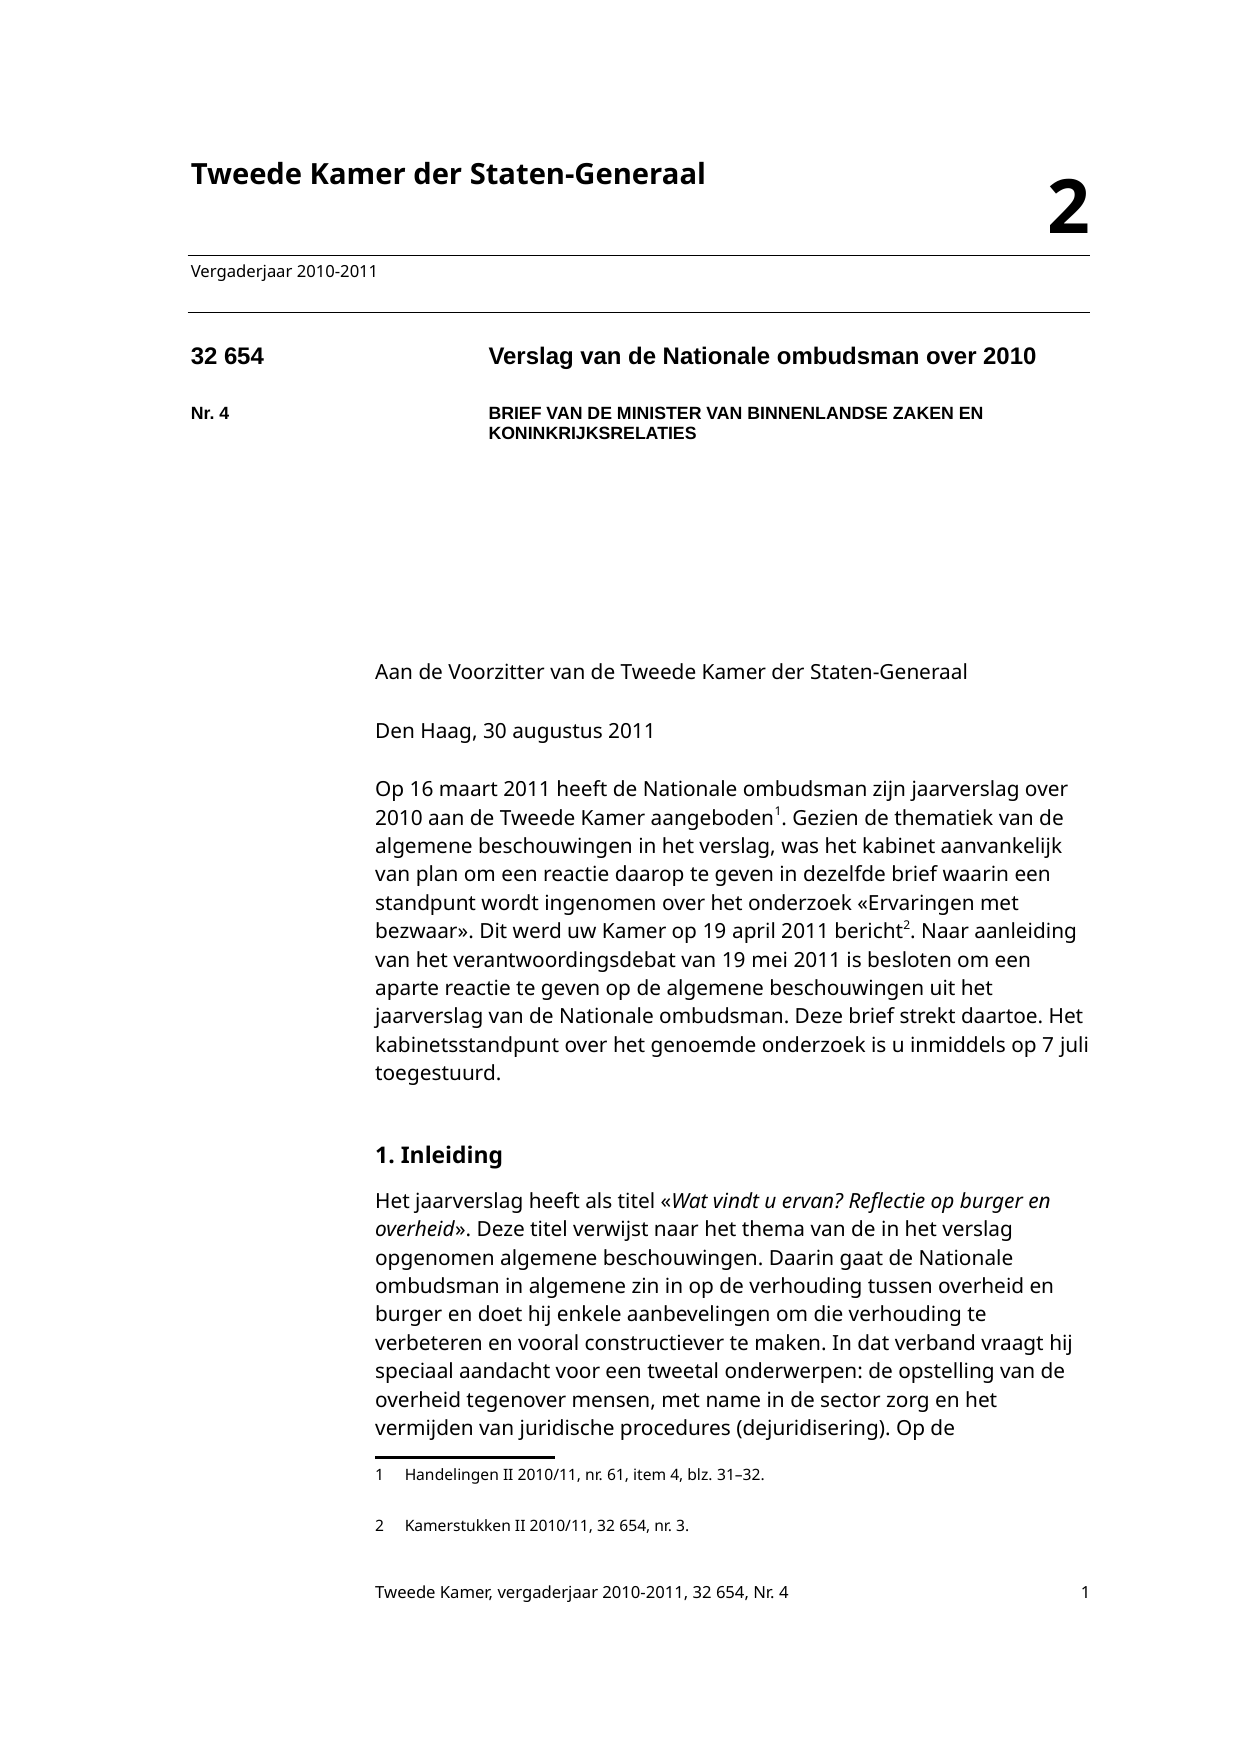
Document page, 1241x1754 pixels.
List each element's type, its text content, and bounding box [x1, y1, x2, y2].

text Handelingen II 2010/11, nr. 61, item 4, blz. 31–32. [375, 1449, 1090, 1478]
table_cell [485, 313, 1090, 339]
text Aan de Voorzitter van de Tweede Kamer der Staten-Generaal [375, 657, 1090, 686]
text Den Haag, 30 augustus 2011 [375, 716, 1090, 744]
table_cell 32 654 [188, 339, 485, 399]
text Kamerstukken II 2010/11, 32 654, nr. 3. [375, 1508, 1090, 1536]
table_cell Verslag van de Nationale ombudsman over 2010 [485, 339, 1090, 399]
table_cell [485, 256, 1090, 312]
table_header 2 [910, 150, 1090, 255]
table_cell Vergaderjaar 2010-2011 [188, 256, 485, 312]
table_cell BRIEF VAN DE MINISTER VAN BINNENLANDSE ZAKEN EN KONINKRIJKSRELATIES [485, 399, 1090, 539]
table_header Tweede Kamer der Staten-Generaal [188, 150, 909, 255]
text Op 16 maart 2011 heeft de Nationale ombudsman zijn jaarverslag over 2010 aan de Tweede Kamer aangeboden. Gezien de thematiek van de algemene beschouwingen in het verslag, was het kabinet aanvankelijk van plan om een reactie daarop te geven in dezelfde brief waarin een standpunt wordt ingenomen over het onderzoek «Ervaringen met bezwaar». Dit werd uw Kamer op 19 april 2011 bericht. Naar aanleiding van het verantwoordingsdebat van 19 mei 2011 is besloten om een aparte reactie te geven op de algemene beschouwingen uit het jaarverslag van de Nationale ombudsman. Deze brief strekt daartoe. Het kabinetsstandpunt over het genoemde onderzoek is u inmiddels op 7 juli toegestuurd. [375, 774, 1090, 1087]
subtitle 1. Inleiding [375, 1139, 1090, 1171]
table_cell [188, 313, 485, 339]
table_cell Nr. 4 [188, 399, 485, 539]
text Het jaarverslag heeft als titel «Wat vindt u ervan? Reflectie op burger en overheid». Deze titel verwijst naar het thema van de in het verslag opgenomen algemene beschouwingen. Daarin gaat de Nationale ombudsman in algemene zin in op de verhouding tussen overheid en burger en doet hij enkele aanbevelingen om die verhouding te verbeteren en vooral constructiever te maken. In dat verband vraagt hij speciaal aandacht voor een tweetal onderwerpen: de opstelling van de overheid tegenover mensen, met name in de sector zorg en het vermijden van juridische procedures (dejuridisering). Op de [375, 1186, 1090, 1442]
